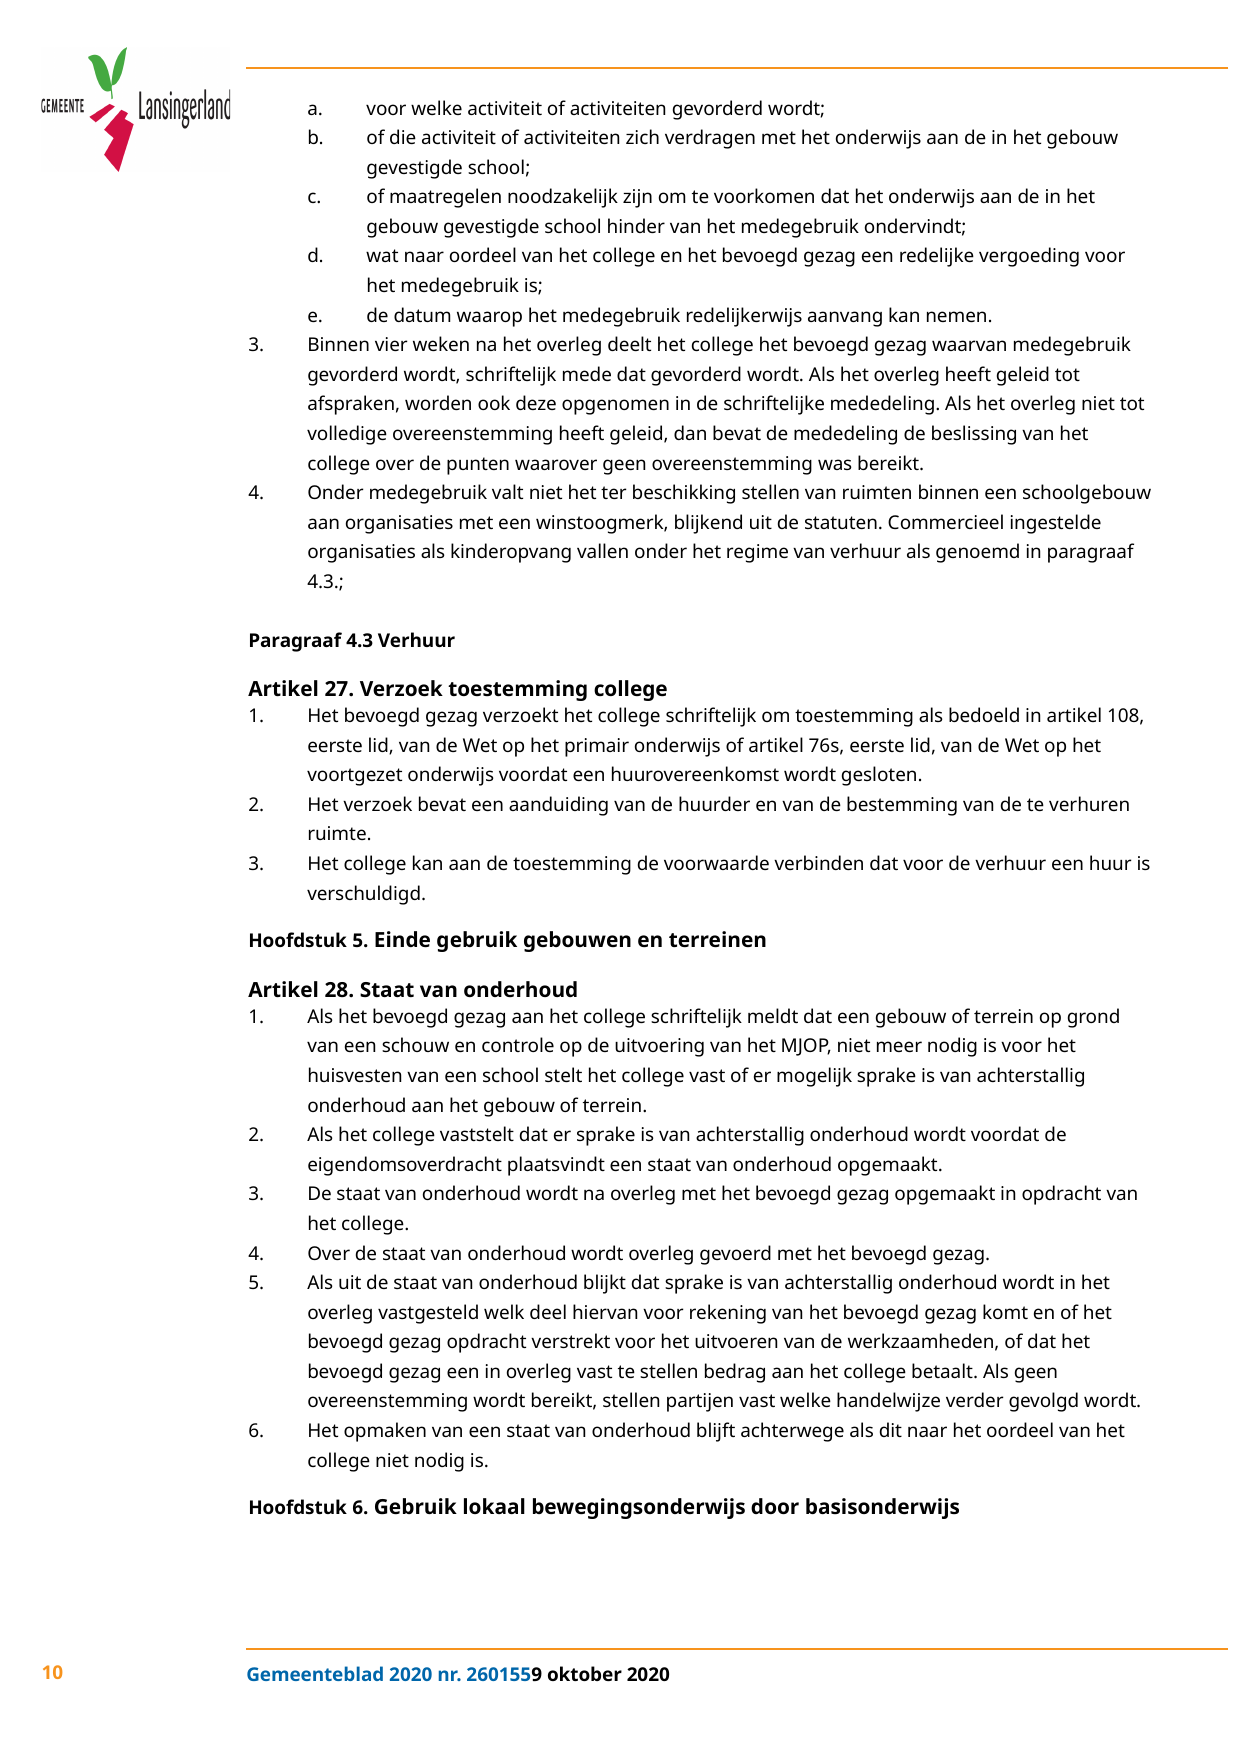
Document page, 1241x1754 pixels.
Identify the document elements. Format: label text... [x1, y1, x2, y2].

picture [41, 47, 231, 172]
list Als het college vaststelt dat er sprake is van achterstallig onderhoud wordt voordat de eigendomsoverdracht plaatsvindt een staat van onderhoud opgemaakt. [248, 1121, 1152, 1177]
list Het bevoegd gezag verzoekt het college schriftelijk om toestemming als bedoeld in artikel 108, eerste lid, van de Wet op het primair onderwijs of artikel 76s, eerste lid, van de Wet op het voortgezet onderwijs voordat een huurovereenkomst wordt gesloten. [248, 702, 1152, 787]
text Paragraaf 4.3 Verhuur [248, 627, 1152, 653]
text Hoofdstuk 6. Gebruik lokaal bewegingsonderwijs door basisonderwijs [248, 1492, 1152, 1521]
list Het opmaken van een staat van onderhoud blijft achterwege als dit naar het oordeel van het college niet nodig is. [248, 1417, 1152, 1473]
list wat naar oordeel van het college en het bevoegd gezag een redelijke vergoeding voor het medegebruik is; [307, 243, 1152, 298]
list Het verzoek bevat een aanduiding van de huurder en van de bestemming van de te verhuren ruimte. [248, 791, 1152, 846]
list of die activiteit of activiteiten zich verdragen met het onderwijs aan de in het gebouw gevestigde school; [307, 124, 1152, 180]
list Onder medegebruik valt niet het ter beschikking stellen van ruimten binnen een schoolgebouw aan organisaties met een winstoogmerk, blijkend uit de statuten. Commercieel ingestelde organisaties als kinderopvang vallen onder het regime van verhuur als genoemd in paragraaf 4.3.; [248, 479, 1152, 594]
text Artikel 27. Verzoek toestemming college [248, 674, 1152, 702]
list Binnen vier weken na het overleg deelt het college het bevoegd gezag waarvan medegebruik gevorderd wordt, schriftelijk mede dat gevorderd wordt. Als het overleg heeft geleid tot afspraken, worden ook deze opgenomen in de schriftelijke mededeling. Als het overleg niet tot volledige overeenstemming heeft geleid, dan bevat de mededeling de beslissing van het college over de punten waarover geen overeenstemming was bereikt. [248, 331, 1152, 476]
list of maatregelen noodzakelijk zijn om te voorkomen dat het onderwijs aan de in het gebouw gevestigde school hinder van het medegebruik ondervindt; [307, 183, 1152, 239]
list Over de staat van onderhoud wordt overleg gevoerd met het bevoegd gezag. [248, 1240, 1152, 1266]
list Als het bevoegd gezag aan het college schriftelijk meldt dat een gebouw of terrein op grond van een schouw en controle op de uitvoering van het MJOP, niet meer nodig is voor het huisvesten van een school stelt het college vast of er mogelijk sprake is van achterstallig onderhoud aan het gebouw of terrein. [248, 1003, 1152, 1118]
list De staat van onderhoud wordt na overleg met het bevoegd gezag opgemaakt in opdracht van het college. [248, 1181, 1152, 1236]
list Als uit de staat van onderhoud blijkt dat sprake is van achterstallig onderhoud wordt in het overleg vastgesteld welk deel hiervan voor rekening van het bevoegd gezag komt en of het bevoegd gezag opdracht verstrekt voor het uitvoeren van de werkzaamheden, of dat het bevoegd gezag een in overleg vast te stellen bedrag aan het college betaalt. Als geen overeenstemming wordt bereikt, stellen partijen vast welke handelwijze verder gevolgd wordt. [248, 1269, 1152, 1413]
text Hoofdstuk 5. Einde gebruik gebouwen en terreinen [248, 925, 1152, 954]
list voor welke activiteit of activiteiten gevorderd wordt; [307, 95, 1152, 121]
list de datum waarop het medegebruik redelijkerwijs aanvang kan nemen. [307, 302, 1152, 328]
text Artikel 28. Staat van onderhoud [248, 975, 1152, 1003]
list Het college kan aan de toestemming de voorwaarde verbinden dat voor de verhuur een huur is verschuldigd. [248, 850, 1152, 906]
